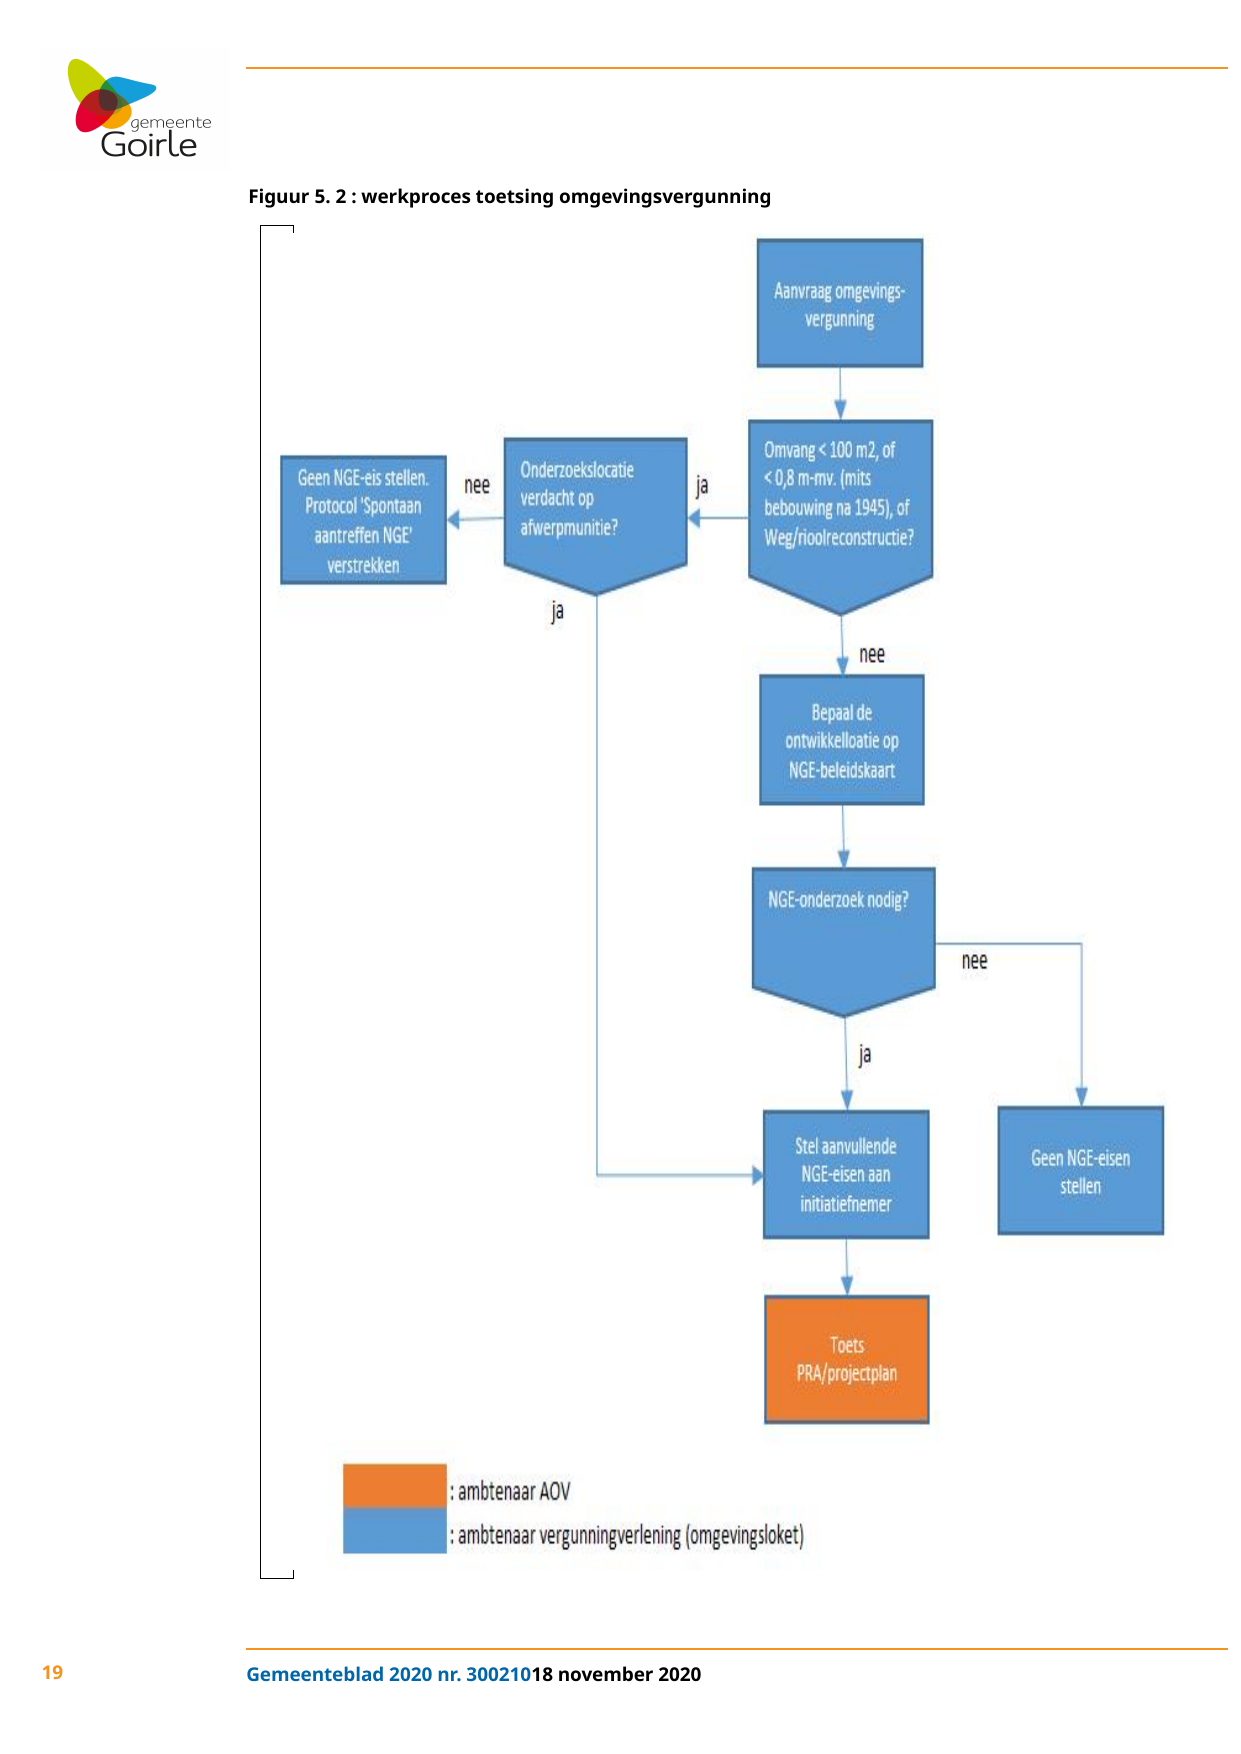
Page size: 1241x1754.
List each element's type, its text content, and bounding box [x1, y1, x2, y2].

picture [41, 47, 231, 172]
text Figuur 5. 2 : werkproces toetsing omgevingsvergunning [248, 183, 1152, 209]
picture [268, 233, 1173, 1570]
